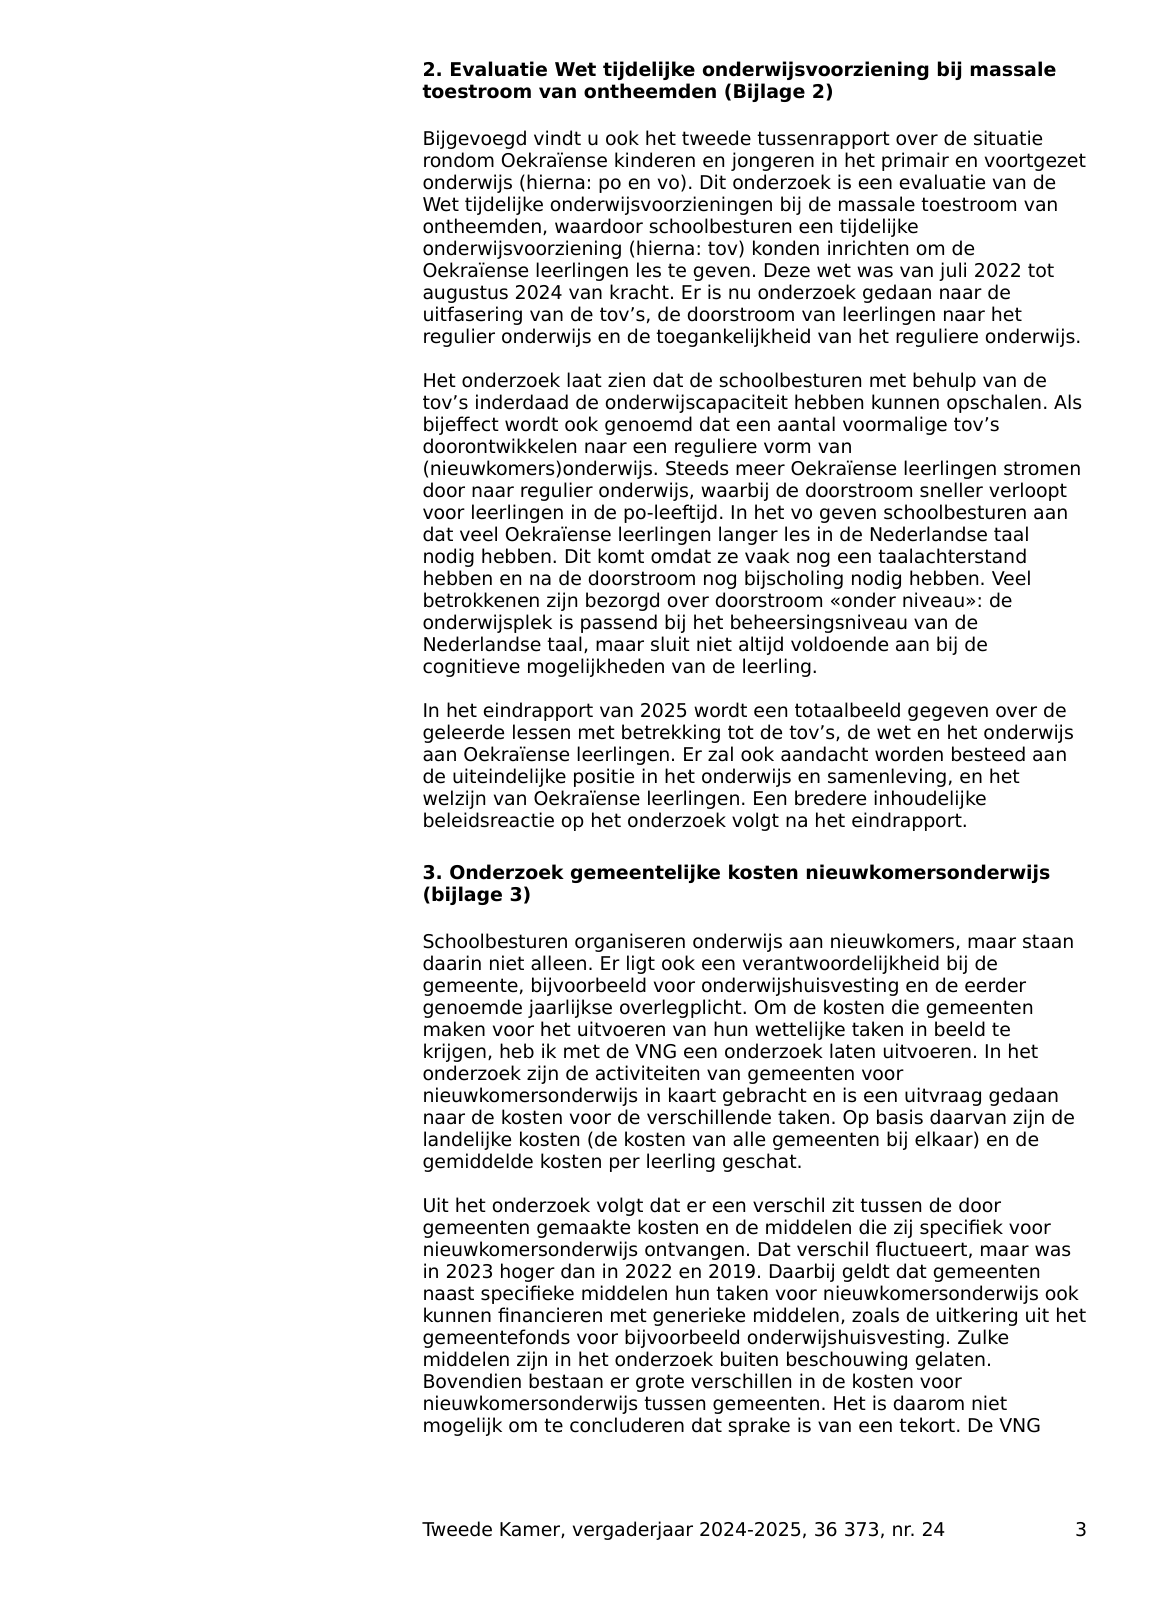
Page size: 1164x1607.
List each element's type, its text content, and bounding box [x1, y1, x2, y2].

text In het eindrapport van 2025 wordt een totaalbeeld gegeven over de geleerde lessen met betrekking tot de tov’s, de wet en het onderwijs aan Oekraïense leerlingen. Er zal ook aandacht worden besteed aan de uiteindelijke positie in het onderwijs en samenleving, en het welzijn van Oekraïense leerlingen. Een bredere inhoudelijke beleidsreactie op het onderzoek volgt na het eindrapport. [422, 700, 1087, 832]
text Bijgevoegd vindt u ook het tweede tussenrapport over de situatie rondom Oekraïense kinderen en jongeren in het primair en voortgezet onderwijs (hierna: po en vo). Dit onderzoek is een evaluatie van de Wet tijdelijke onderwijsvoorzieningen bij de massale toestroom van ontheemden, waardoor schoolbesturen een tijdelijke onderwijsvoorziening (hierna: tov) konden inrichten om de Oekraïense leerlingen les te geven. Deze wet was van juli 2022 tot augustus 2024 van kracht. Er is nu onderzoek gedaan naar de uitfasering van de tov’s, de doorstroom van leerlingen naar het regulier onderwijs en de toegankelijkheid van het reguliere onderwijs. [422, 128, 1087, 348]
subtitle 3. Onderzoek gemeentelijke kosten nieuwkomersonderwijs (bijlage 3) [422, 862, 1087, 906]
text Schoolbesturen organiseren onderwijs aan nieuwkomers, maar staan daarin niet alleen. Er ligt ook een verantwoordelijkheid bij de gemeente, bijvoorbeeld voor onderwijshuisvesting en de eerder genoemde jaarlijkse overlegplicht. Om de kosten die gemeenten maken voor het uitvoeren van hun wettelijke taken in beeld te krijgen, heb ik met de VNG een onderzoek laten uitvoeren. In het onderzoek zijn de activiteiten van gemeenten voor nieuwkomersonderwijs in kaart gebracht en is een uitvraag gedaan naar de kosten voor de verschillende taken. Op basis daarvan zijn de landelijke kosten (de kosten van alle gemeenten bij elkaar) en de gemiddelde kosten per leerling geschat. [422, 931, 1087, 1172]
text Het onderzoek laat zien dat de schoolbesturen met behulp van de tov’s inderdaad de onderwijscapaciteit hebben kunnen opschalen. Als bijeffect wordt ook genoemd dat een aantal voormalige tov’s doorontwikkelen naar een reguliere vorm van (nieuwkomers)onderwijs. Steeds meer Oekraïense leerlingen stromen door naar regulier onderwijs, waarbij de doorstroom sneller verloopt voor leerlingen in de po-leeftijd. In het vo geven schoolbesturen aan dat veel Oekraïense leerlingen langer les in de Nederlandse taal nodig hebben. Dit komt omdat ze vaak nog een taalachterstand hebben en na de doorstroom nog bijscholing nodig hebben. Veel betrokkenen zijn bezorgd over doorstroom «onder niveau»: de onderwijsplek is passend bij het beheersingsniveau van de Nederlandse taal, maar sluit niet altijd voldoende aan bij de cognitieve mogelijkheden van de leerling. [422, 370, 1087, 678]
subtitle 2. Evaluatie Wet tijdelijke onderwijsvoorziening bij massale toestroom van ontheemden (Bijlage 2) [422, 59, 1087, 103]
text Uit het onderzoek volgt dat er een verschil zit tussen de door gemeenten gemaakte kosten en de middelen die zij specifiek voor nieuwkomersonderwijs ontvangen. Dat verschil fluctueert, maar was in 2023 hoger dan in 2022 en 2019. Daarbij geldt dat gemeenten naast specifieke middelen hun taken voor nieuwkomersonderwijs ook kunnen financieren met generieke middelen, zoals de uitkering uit het gemeentefonds voor bijvoorbeeld onderwijshuisvesting. Zulke middelen zijn in het onderzoek buiten beschouwing gelaten. Bovendien bestaan er grote verschillen in de kosten voor nieuwkomersonderwijs tussen gemeenten. Het is daarom niet mogelijk om te concluderen dat sprake is van een tekort. De VNG [422, 1195, 1087, 1436]
